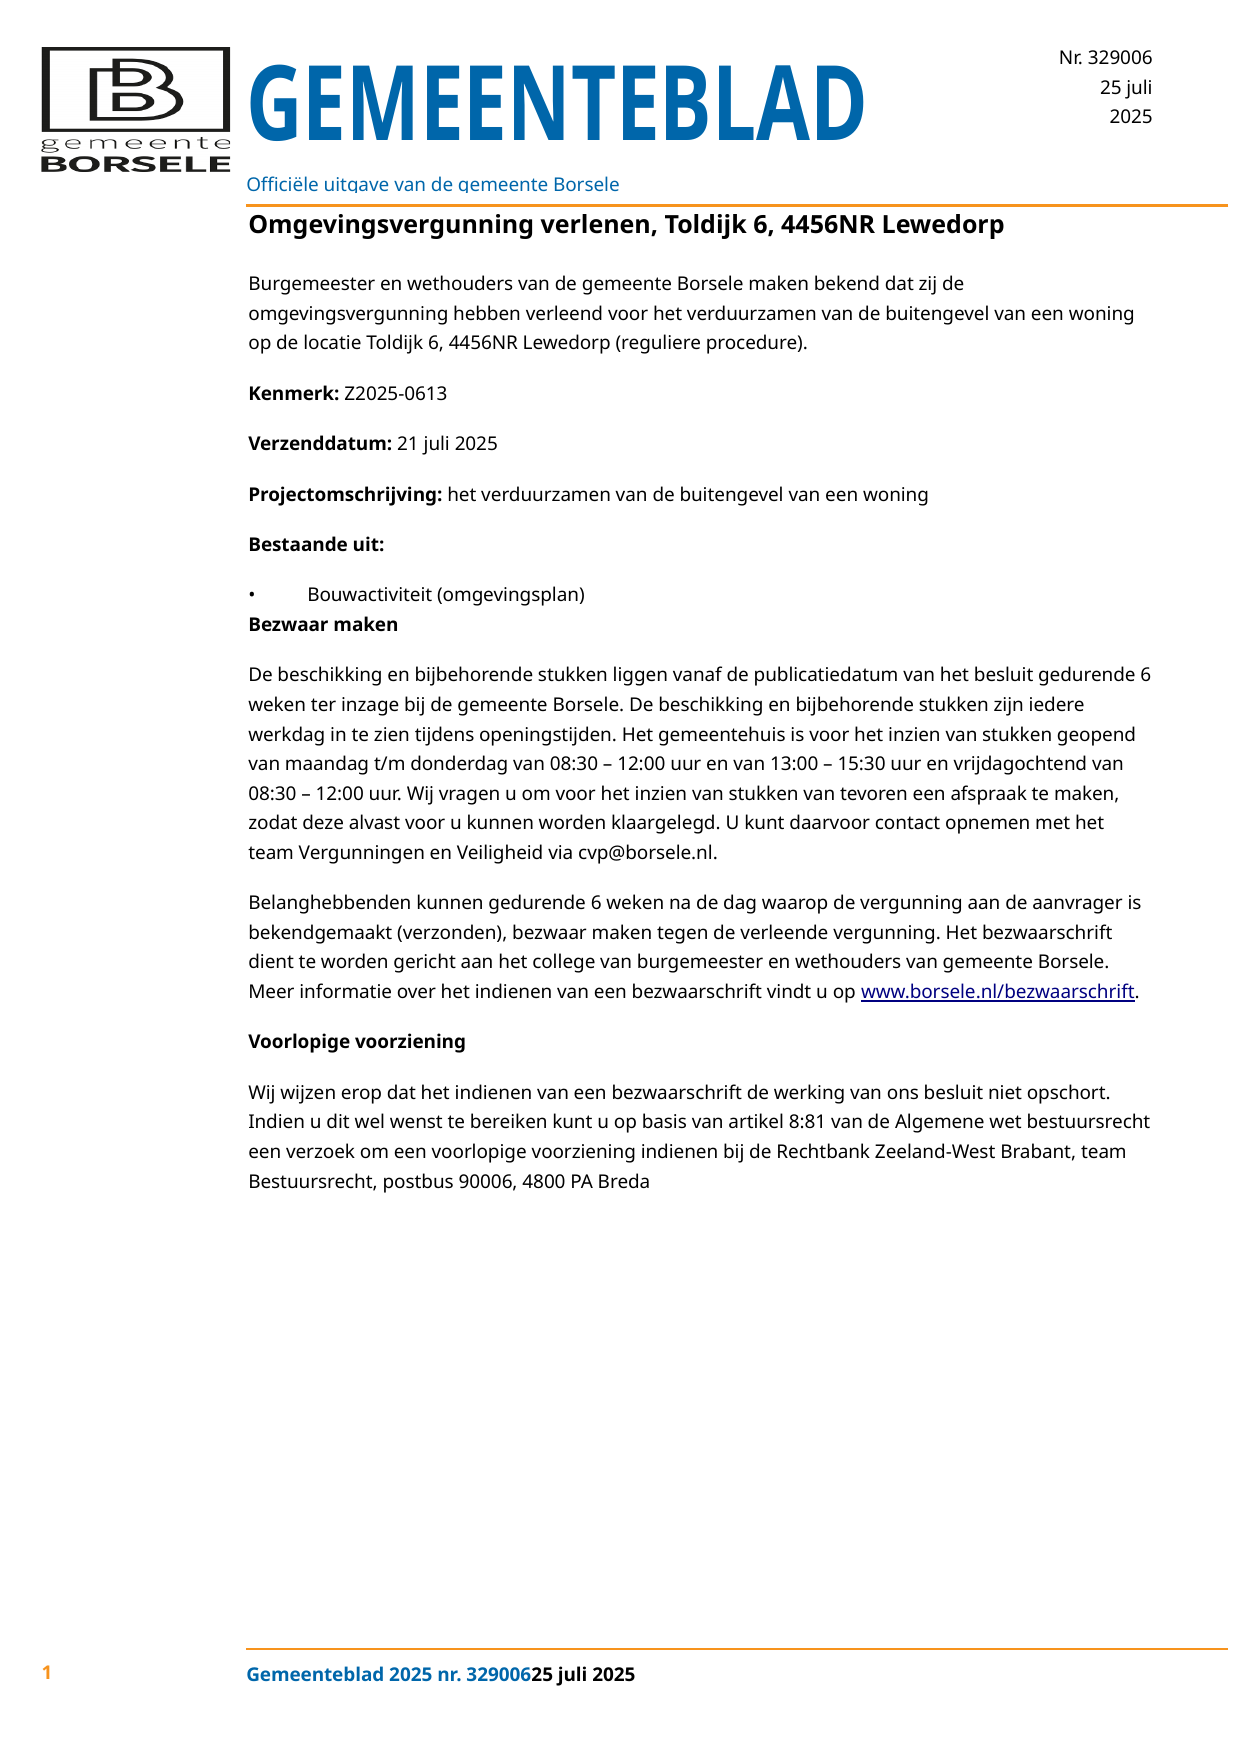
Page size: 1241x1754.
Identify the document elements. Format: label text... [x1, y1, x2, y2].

text Kenmerk: Z2025-0613 [248, 380, 1152, 406]
text Verzenddatum: 21 juli 2025 [248, 430, 1152, 456]
text Wij wijzen erop dat het indienen van een bezwaarschrift de werking van ons besluit niet opschort. Indien u dit wel wenst te bereiken kunt u op basis van artikel 8:81 van de Algemene wet bestuursrecht een verzoek om een voorlopige voorziening indienen bij de Rechtbank Zeeland-West Brabant, team Bestuursrecht, postbus 90006, 4800 PA Breda [248, 1079, 1152, 1193]
text Belanghebbenden kunnen gedurende 6 weken na de dag waarop de vergunning aan de aanvrager is bekendgemaakt (verzonden), bezwaar maken tegen de verleende vergunning. Het bezwaarschrift dient te worden gericht aan het college van burgemeester en wethouders van gemeente Borsele. Meer informatie over het indienen van een bezwaarschrift vindt u op www.borsele.nl/bezwaarschrift. [248, 889, 1152, 1004]
picture [41, 47, 231, 172]
text Projectomschrijving: het verduurzamen van de buitengevel van een woning [248, 481, 1152, 506]
list Bouwactiviteit (omgevingsplan) [248, 582, 1152, 607]
text Burgemeester en wethouders van de gemeente Borsele maken bekend dat zij de omgevingsvergunning hebben verleend voor het verduurzamen van de buitengevel van een woning op de locatie Toldijk 6, 4456NR Lewedorp (reguliere procedure). [248, 270, 1152, 355]
text Voorlopige voorziening [248, 1029, 1152, 1054]
text De beschikking en bijbehorende stukken liggen vanaf de publicatiedatum van het besluit gedurende 6 weken ter inzage bij de gemeente Borsele. De beschikking en bijbehorende stukken zijn iedere werkdag in te zien tijdens openingstijden. Het gemeentehuis is voor het inzien van stukken geopend van maandag t/m donderdag van 08:30 – 12:00 uur en van 13:00 – 15:30 uur en vrijdagochtend van 08:30 – 12:00 uur. Wij vragen u om voor het inzien van stukken van tevoren een afspraak te maken, zodat deze alvast voor u kunnen worden klaargelegd. U kunt daarvoor contact opnemen met het team Vergunningen en Veiligheid via cvp@borsele.nl. [248, 662, 1152, 865]
text Bestaande uit: [248, 531, 1152, 557]
text Omgevingsvergunning verlenen, Toldijk 6, 4456NR Lewedorp [248, 207, 1152, 241]
text Bezwaar maken [248, 611, 1152, 637]
